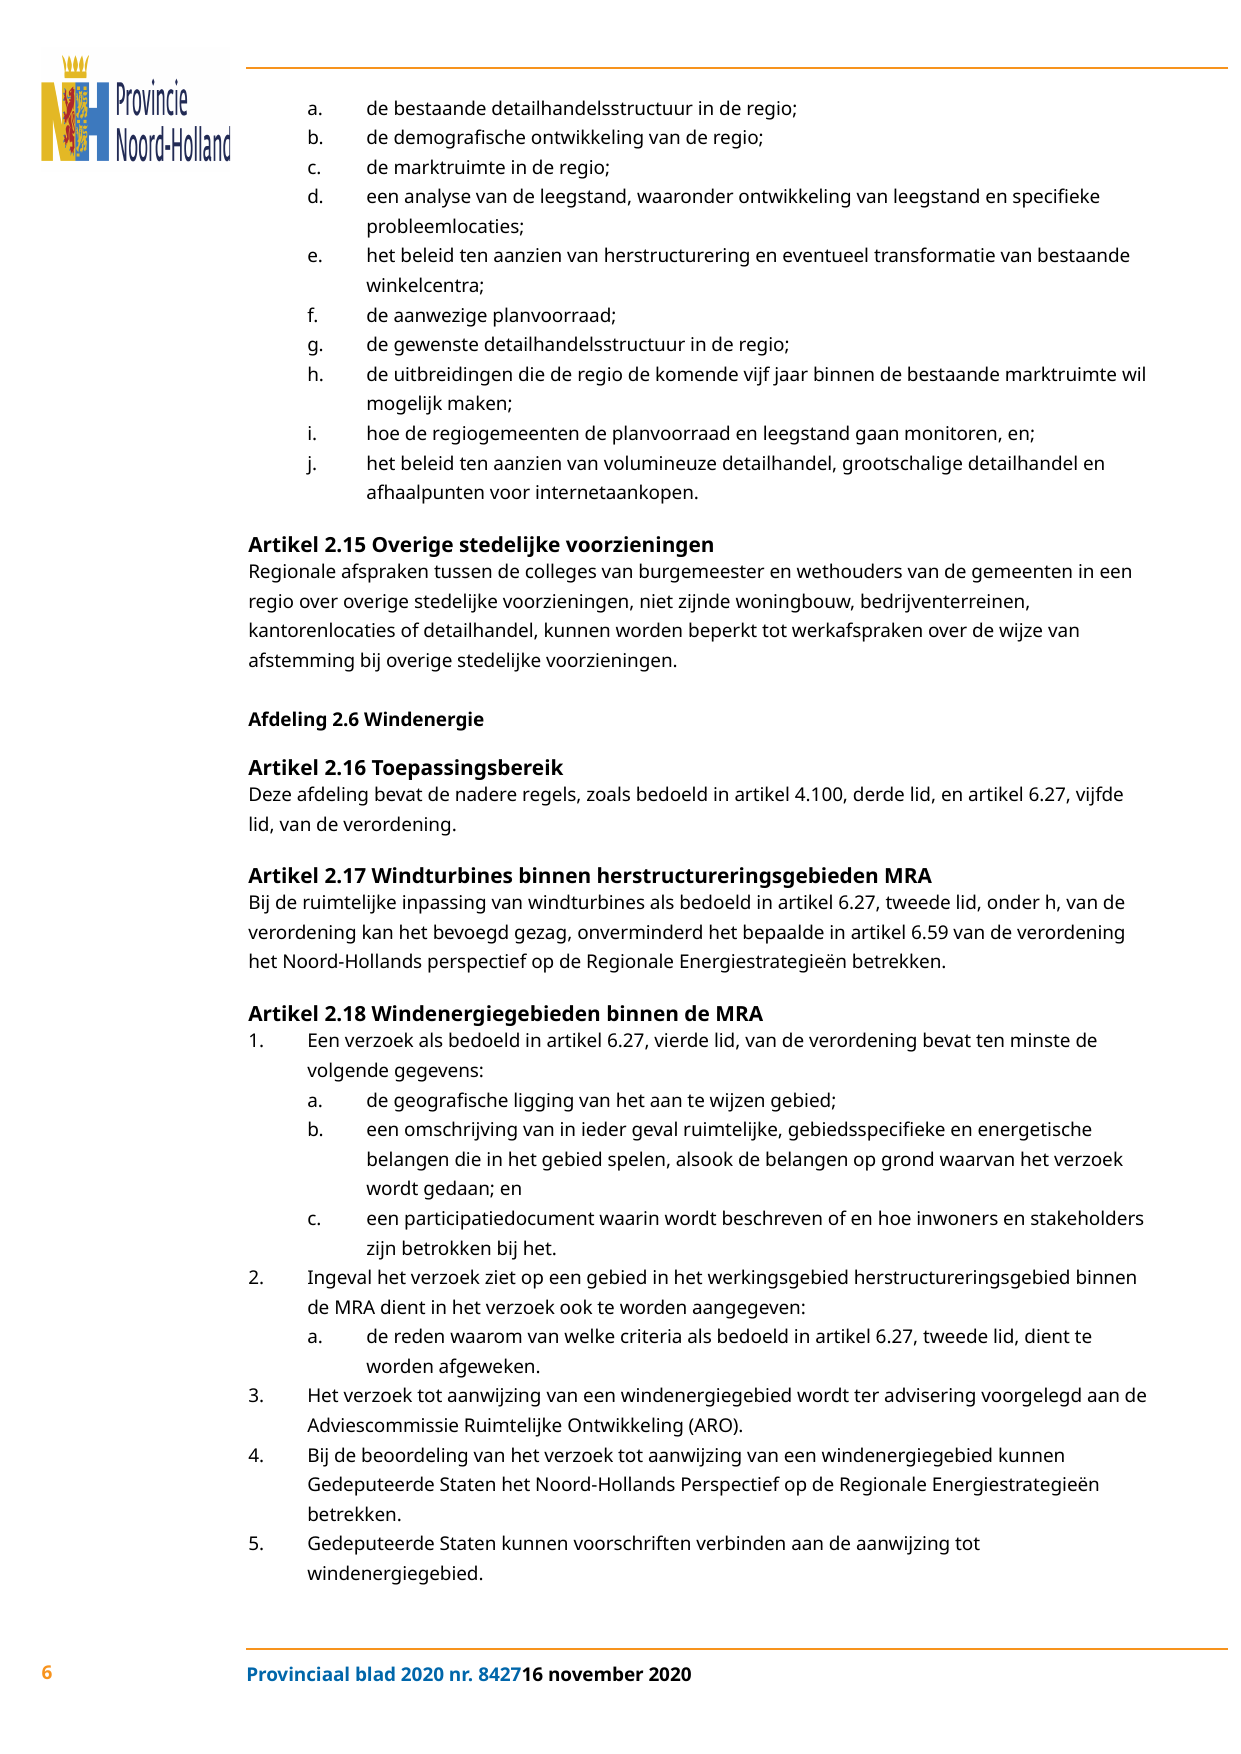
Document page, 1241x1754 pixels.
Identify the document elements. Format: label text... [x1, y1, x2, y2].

list de gewenste detailhandelsstructuur in de regio; [307, 331, 1152, 357]
list de aanwezige planvoorraad; [307, 302, 1152, 328]
list Ingeval het verzoek ziet op een gebied in het werkingsgebied herstructureringsgebied binnen de MRA dient in het verzoek ook te worden aangegeven: [248, 1264, 1152, 1319]
text Artikel 2.17 Windturbines binnen herstructureringsgebieden MRA [248, 861, 1152, 889]
list Het verzoek tot aanwijzing van een windenergiegebied wordt ter advisering voorgelegd aan de Adviescommissie Ruimtelijke Ontwikkeling (ARO). [248, 1383, 1152, 1438]
text Artikel 2.16 Toepassingsbereik [248, 753, 1152, 781]
text Afdeling 2.6 Windenergie [248, 706, 1152, 732]
list de reden waarom van welke criteria als bedoeld in artikel 6.27, tweede lid, dient te worden afgeweken. [307, 1323, 1152, 1379]
list een participatiedocument waarin wordt beschreven of en hoe inwoners en stakeholders zijn betrokken bij het. [307, 1205, 1152, 1260]
list een omschrijving van in ieder geval ruimtelijke, gebiedsspecifieke en energetische belangen die in het gebied spelen, alsook de belangen op grond waarvan het verzoek wordt gedaan; en [307, 1116, 1152, 1201]
list de uitbreidingen die de regio de komende vijf jaar binnen de bestaande marktruimte wil mogelijk maken; [307, 361, 1152, 416]
text Regionale afspraken tussen de colleges van burgemeester en wethouders van de gemeenten in een regio over overige stedelijke voorzieningen, niet zijnde woningbouw, bedrijventerreinen, kantorenlocaties of detailhandel, kunnen worden beperkt tot werkafspraken over de wijze van afstemming bij overige stedelijke voorzieningen. [248, 558, 1152, 673]
list de marktruimte in de regio; [307, 154, 1152, 180]
list Een verzoek als bedoeld in artikel 6.27, vierde lid, van de verordening bevat ten minste de volgende gegevens: [248, 1028, 1152, 1083]
list een analyse van de leegstand, waaronder ontwikkeling van leegstand en specifieke probleemlocaties; [307, 183, 1152, 239]
list het beleid ten aanzien van herstructurering en eventueel transformatie van bestaande winkelcentra; [307, 243, 1152, 298]
list het beleid ten aanzien van volumineuze detailhandel, grootschalige detailhandel en afhaalpunten voor internetaankopen. [307, 450, 1152, 505]
text Artikel 2.15 Overige stedelijke voorzieningen [248, 530, 1152, 558]
picture [41, 47, 231, 172]
list de bestaande detailhandelsstructuur in de regio; [307, 95, 1152, 121]
list Bij de beoordeling van het verzoek tot aanwijzing van een windenergiegebied kunnen Gedeputeerde Staten het Noord-Hollands Perspectief op de Regionale Energiestrategieën betrekken. [248, 1442, 1152, 1527]
text Artikel 2.18 Windenergiegebieden binnen de MRA [248, 999, 1152, 1028]
list Gedeputeerde Staten kunnen voorschriften verbinden aan de aanwijzing tot windenergiegebied. [248, 1531, 1152, 1586]
text Bij de ruimtelijke inpassing van windturbines als bedoeld in artikel 6.27, tweede lid, onder h, van de verordening kan het bevoegd gezag, onverminderd het bepaalde in artikel 6.59 van de verordening het Noord-Hollands perspectief op de Regionale Energiestrategieën betrekken. [248, 889, 1152, 974]
list hoe de regiogemeenten de planvoorraad en leegstand gaan monitoren, en; [307, 420, 1152, 446]
list de demografische ontwikkeling van de regio; [307, 124, 1152, 150]
list de geografische ligging van het aan te wijzen gebied; [307, 1087, 1152, 1112]
text Deze afdeling bevat de nadere regels, zoals bedoeld in artikel 4.100, derde lid, en artikel 6.27, vijfde lid, van de verordening. [248, 781, 1152, 836]
